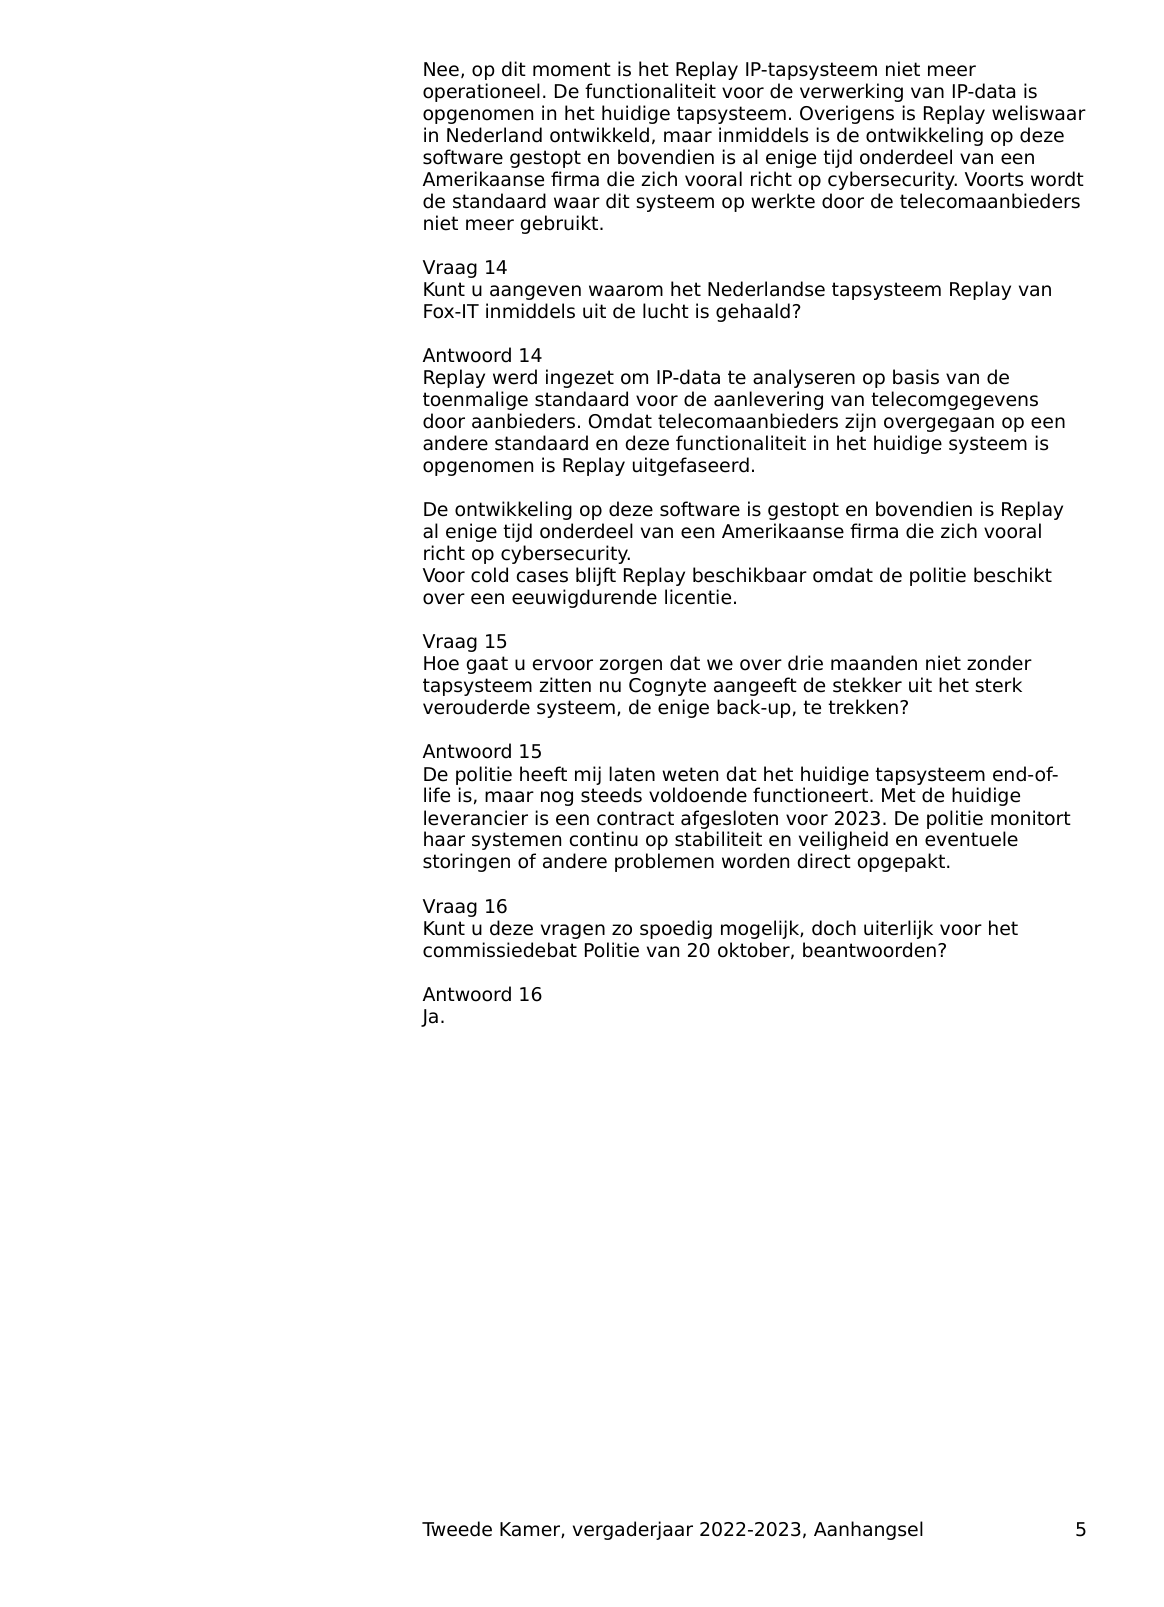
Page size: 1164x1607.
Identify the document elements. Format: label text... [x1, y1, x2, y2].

text Nee, op dit moment is het Replay IP-tapsysteem niet meer operationeel. De functionaliteit voor de verwerking van IP-data is opgenomen in het huidige tapsysteem. Overigens is Replay weliswaar in Nederland ontwikkeld, maar inmiddels is de ontwikkeling op deze software gestopt en bovendien is al enige tijd onderdeel van een Amerikaanse firma die zich vooral richt op cybersecurity. Voorts wordt de standaard waar dit systeem op werkte door de telecomaanbieders niet meer gebruikt. [422, 59, 1087, 235]
text Voor cold cases blijft Replay beschikbaar omdat de politie beschikt over een eeuwigdurende licentie. [422, 565, 1087, 609]
text Antwoord 14 [422, 345, 1087, 367]
text De politie heeft mij laten weten dat het huidige tapsysteem end-of-life is, maar nog steeds voldoende functioneert. Met de huidige leverancier is een contract afgesloten voor 2023. De politie monitort haar systemen continu op stabiliteit en veiligheid en eventuele storingen of andere problemen worden direct opgepakt. [422, 763, 1087, 873]
text Vraag 15 [422, 631, 1087, 653]
text Vraag 14 [422, 257, 1087, 279]
text Antwoord 15 [422, 741, 1087, 763]
text Hoe gaat u ervoor zorgen dat we over drie maanden niet zonder tapsysteem zitten nu Cognyte aangeeft de stekker uit het sterk verouderde systeem, de enige back-up, te trekken? [422, 653, 1087, 719]
text Replay werd ingezet om IP-data te analyseren op basis van de toenmalige standaard voor de aanlevering van telecomgegevens door aanbieders. Omdat telecomaanbieders zijn overgegaan op een andere standaard en deze functionaliteit in het huidige systeem is opgenomen is Replay uitgefaseerd. [422, 367, 1087, 477]
text Vraag 16 [422, 896, 1087, 917]
text De ontwikkeling op deze software is gestopt en bovendien is Replay al enige tijd onderdeel van een Amerikaanse firma die zich vooral richt op cybersecurity. [422, 499, 1087, 565]
text Kunt u aangeven waarom het Nederlandse tapsysteem Replay van Fox-IT inmiddels uit de lucht is gehaald? [422, 279, 1087, 323]
text Antwoord 16 [422, 984, 1087, 1006]
text Kunt u deze vragen zo spoedig mogelijk, doch uiterlijk voor het commissiedebat Politie van 20 oktober, beantwoorden? [422, 917, 1087, 961]
text Ja. [422, 1006, 1087, 1028]
